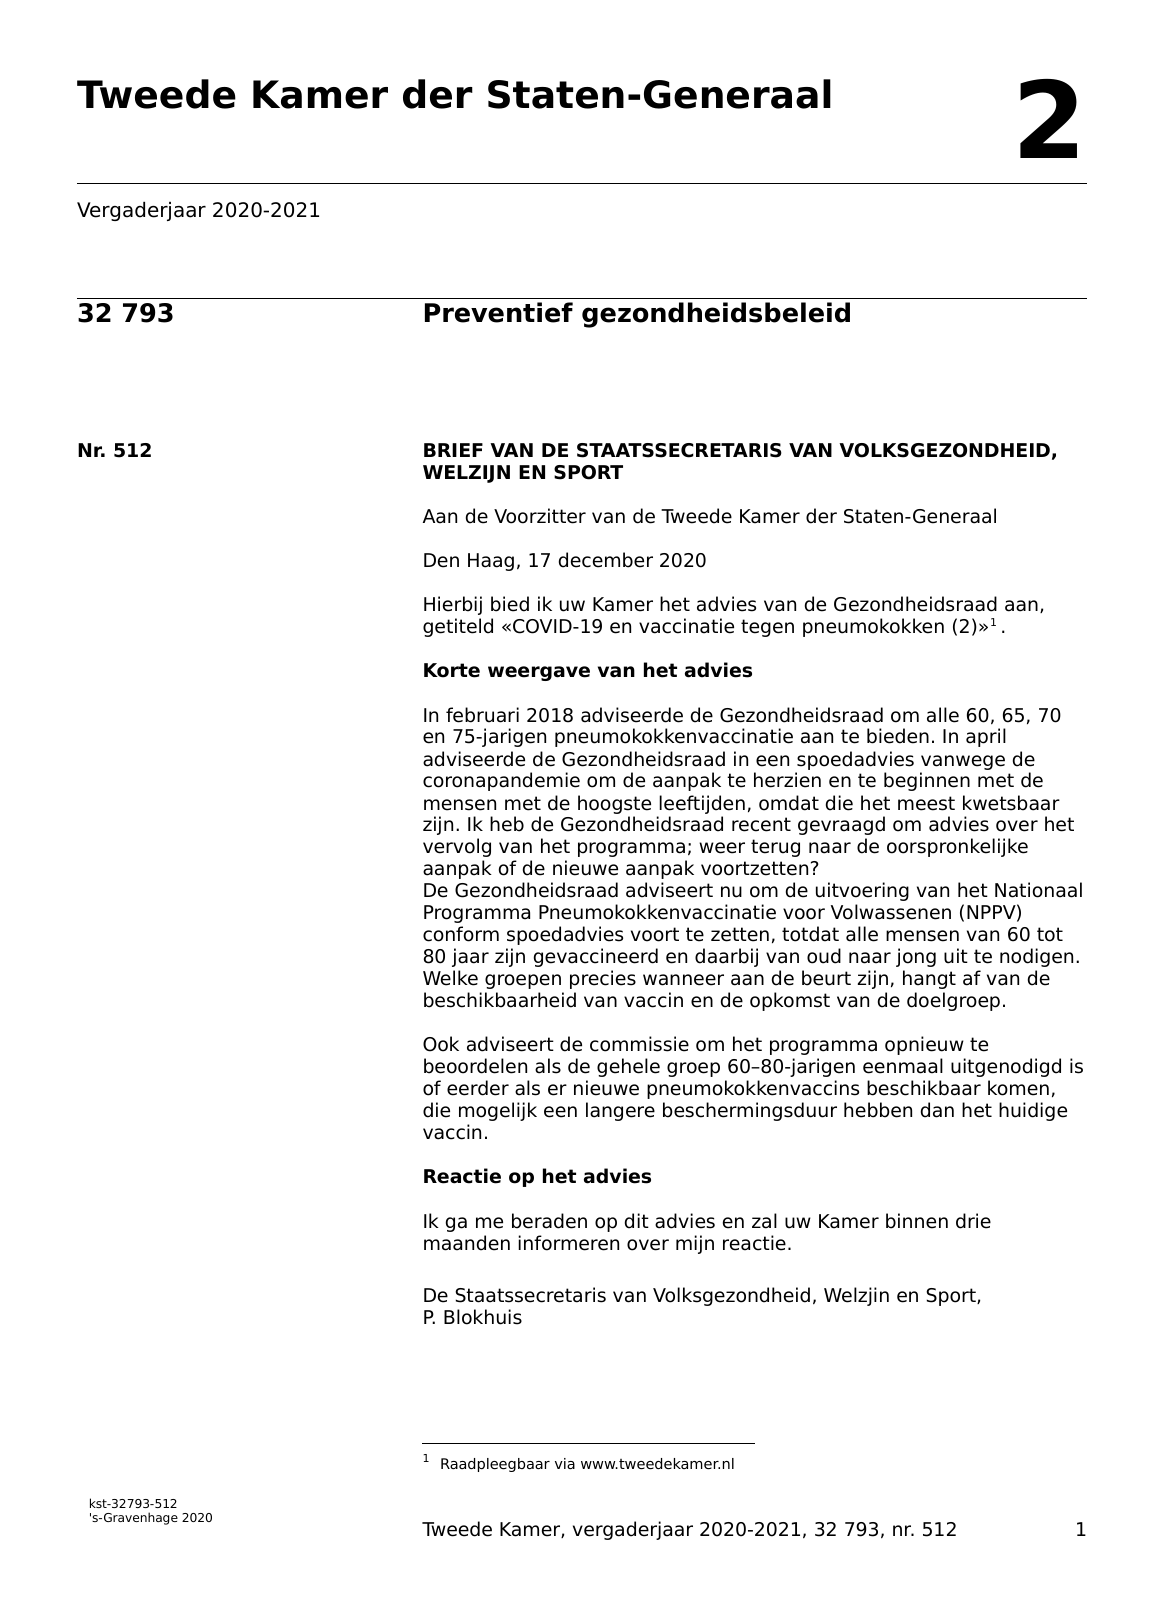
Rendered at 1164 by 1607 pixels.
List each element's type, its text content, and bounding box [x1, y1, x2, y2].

subtitle Korte weergave van het advies [422, 660, 1087, 682]
text Ook adviseert de commissie om het programma opnieuw te beoordelen als de gehele groep 60–80-jarigen eenmaal uitgenodigd is of eerder als er nieuwe pneumokokkenvaccins beschikbaar komen, die mogelijk een langere beschermingsduur hebben dan het huidige vaccin. [422, 1034, 1087, 1144]
table_cell Vergaderjaar 2020-2021 [77, 184, 1087, 298]
text In februari 2018 adviseerde de Gezondheidsraad om alle 60, 65, 70 en 75-jarigen pneumokokkenvaccinatie aan te bieden. In april adviseerde de Gezondheidsraad in een spoedadvies vanwege de coronapandemie om de aanpak te herzien en te beginnen met de mensen met de hoogste leeftijden, omdat die het meest kwetsbaar zijn. Ik heb de Gezondheidsraad recent gevraagd om advies over het vervolg van het programma; weer terug naar de oorspronkelijke aanpak of de nieuwe aanpak voortzetten? [422, 704, 1087, 880]
table_header Tweede Kamer der Staten-Generaal [77, 59, 886, 183]
text Aan de Voorzitter van de Tweede Kamer der Staten-Generaal [422, 506, 1087, 528]
subtitle Nr. 512 BRIEF VAN DE STAATSSECRETARIS VAN VOLKSGEZONDHEID, WELZIJN EN SPORT [77, 440, 1087, 484]
subtitle 32 793 Preventief gezondheidsbeleid [77, 299, 1087, 329]
text Hierbij bied ik uw Kamer het advies van de Gezondheidsraad aan, getiteld «COVID-19 en vaccinatie tegen pneumokokken (2)». [422, 594, 1087, 638]
text De Gezondheidsraad adviseert nu om de uitvoering van het Nationaal Programma Pneumokokkenvaccinatie voor Volwassenen (NPPV) conform spoedadvies voort te zetten, totdat alle mensen van 60 tot 80 jaar zijn gevaccineerd en daarbij van oud naar jong uit te nodigen. Welke groepen precies wanneer aan de beurt zijn, hangt af van de beschikbaarheid van vaccin en de opkomst van de doelgroep. [422, 880, 1087, 1012]
text Ik ga me beraden op dit advies en zal uw Kamer binnen drie maanden informeren over mijn reactie. [422, 1211, 1087, 1254]
text Den Haag, 17 december 2020 [422, 550, 1087, 572]
text De Staatssecretaris van Volksgezondheid, Welzjin en Sport, P. Blokhuis [422, 1284, 1087, 1328]
text Raadpleegbaar via www.tweedekamer.nl [422, 1452, 1087, 1474]
text 's-Gravenhage 2020 [88, 1511, 323, 1525]
table_header 2 [886, 59, 1087, 183]
subtitle Reactie op het advies [422, 1166, 1087, 1188]
text kst-32793-512 [88, 1497, 323, 1511]
